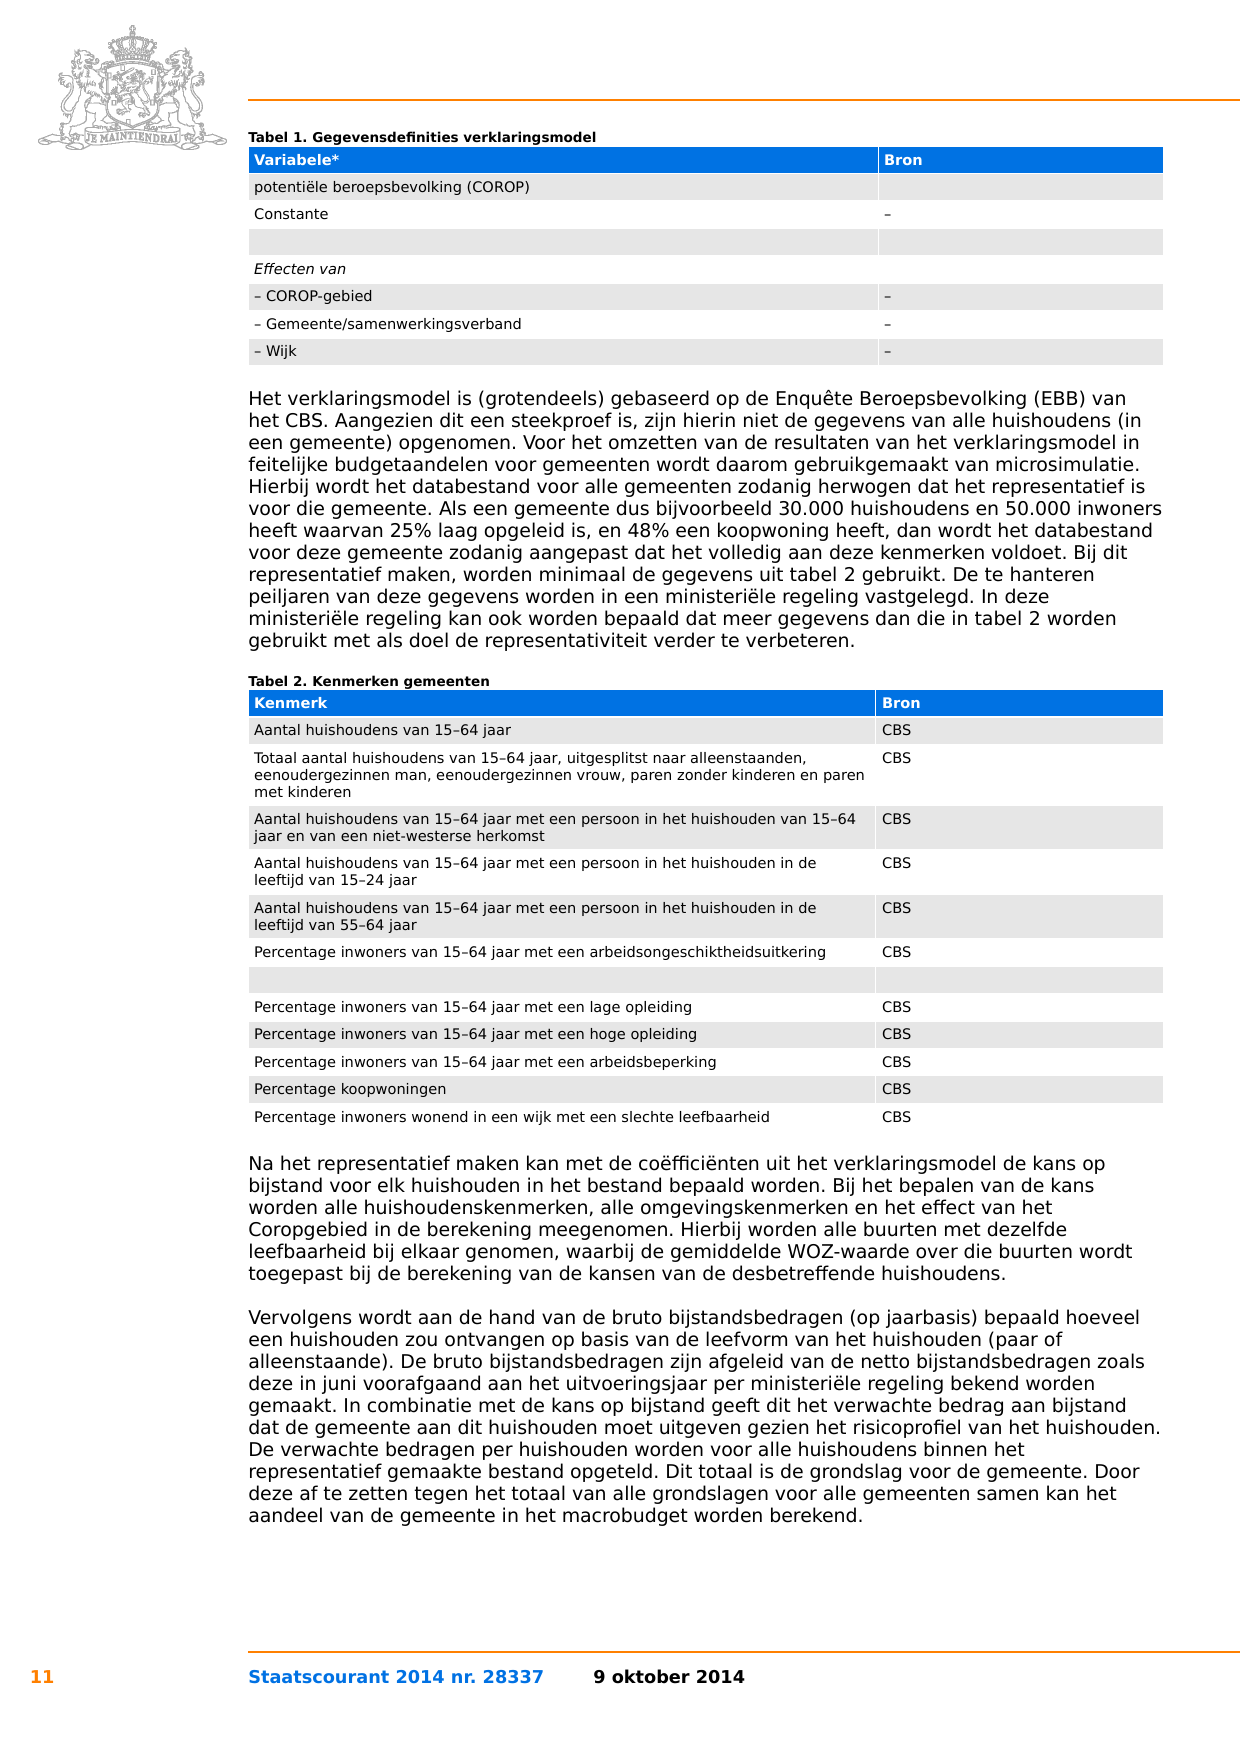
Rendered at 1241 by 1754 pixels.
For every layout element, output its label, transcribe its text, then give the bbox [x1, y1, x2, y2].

table_header Tabel 1. Gegevensdefinities verklaringsmodel [248, 130, 1163, 146]
table_cell CBS [876, 745, 1163, 805]
table_cell Percentage inwoners van 15–64 jaar met een hoge opleiding [249, 1022, 875, 1048]
table_cell Aantal huishoudens van 15–64 jaar [249, 718, 875, 744]
table_header Tabel 2. Kenmerken gemeenten [248, 673, 1163, 689]
text Na het representatief maken kan met de coëfficiënten uit het verklaringsmodel de kans op bijstand voor elk huishouden in het bestand bepaald worden. Bij het bepalen van de kans worden alle huishoudenskenmerken, alle omgevingskenmerken en het effect van het Coropgebied in de berekening meegenomen. Hierbij worden alle buurten met dezelfde leefbaarheid bij elkaar genomen, waarbij de gemiddelde WOZ-waarde over die buurten wordt toegepast bij de berekening van de kansen van de desbetreffende huishoudens. [248, 1153, 1163, 1285]
table_cell – [879, 339, 1163, 365]
table_cell Effecten van [249, 256, 878, 283]
table_cell [249, 967, 875, 993]
table_cell – [879, 284, 1163, 310]
table_cell Bron [876, 690, 1163, 716]
table_cell Percentage inwoners van 15–64 jaar met een arbeidsbeperking [249, 1049, 875, 1075]
table_cell CBS [876, 895, 1163, 938]
table_cell – [879, 201, 1163, 228]
table_cell CBS [876, 939, 1163, 966]
text Het verklaringsmodel is (grotendeels) gebaseerd op de Enquête Beroepsbevolking (EBB) van het CBS. Aangezien dit een steekproef is, zijn hierin niet de gegevens van alle huishoudens (in een gemeente) opgenomen. Voor het omzetten van de resultaten van het verklaringsmodel in feitelijke budgetaandelen voor gemeenten wordt daarom gebruikgemaakt van microsimulatie. Hierbij wordt het databestand voor alle gemeenten zodanig herwogen dat het representatief is voor die gemeente. Als een gemeente dus bijvoorbeeld 30.000 huishoudens en 50.000 inwoners heeft waarvan 25% laag opgeleid is, en 48% een koopwoning heeft, dan wordt het databestand voor deze gemeente zodanig aangepast dat het volledig aan deze kenmerken voldoet. Bij dit representatief maken, worden minimaal de gegevens uit tabel 2 gebruikt. De te hanteren peiljaren van deze gegevens worden in een ministeriële regeling vastgelegd. In deze ministeriële regeling kan ook worden bepaald dat meer gegevens dan die in tabel 2 worden gebruikt met als doel de representativiteit verder te verbeteren. [248, 388, 1163, 651]
table_cell Percentage inwoners wonend in een wijk met een slechte leefbaarheid [249, 1104, 875, 1130]
table_cell – Gemeente/samenwerkingsverband [249, 311, 878, 337]
table_cell – [879, 311, 1163, 337]
table_cell Aantal huishoudens van 15–64 jaar met een persoon in het huishouden in de leeftijd van 15–24 jaar [249, 851, 875, 894]
picture [38, 25, 227, 150]
table_cell Percentage inwoners van 15–64 jaar met een lage opleiding [249, 994, 875, 1021]
table_cell CBS [876, 851, 1163, 894]
table_cell Aantal huishoudens van 15–64 jaar met een persoon in het huishouden in de leeftijd van 55–64 jaar [249, 895, 875, 938]
table_cell Kenmerk [249, 690, 875, 716]
table_cell [879, 229, 1163, 255]
table_cell [249, 229, 878, 255]
table_cell – COROP-gebied [249, 284, 878, 310]
table_cell Constante [249, 201, 878, 228]
table_cell potentiële beroepsbevolking (COROP) [249, 174, 878, 200]
table_cell Percentage koopwoningen [249, 1076, 875, 1103]
table_cell Bron [879, 147, 1163, 173]
table_cell CBS [876, 1076, 1163, 1103]
table_cell Variabele* [249, 147, 878, 173]
table_cell [876, 967, 1163, 993]
table_cell Aantal huishoudens van 15–64 jaar met een persoon in het huishouden van 15–64 jaar en van een niet-westerse herkomst [249, 806, 875, 849]
table_cell CBS [876, 1049, 1163, 1075]
table_cell CBS [876, 718, 1163, 744]
table_cell [879, 256, 1163, 283]
table_cell – Wijk [249, 339, 878, 365]
table_cell Totaal aantal huishoudens van 15–64 jaar, uitgesplitst naar alleenstaanden, eenoudergezinnen man, eenoudergezinnen vrouw, paren zonder kinderen en paren met kinderen [249, 745, 875, 805]
table_cell CBS [876, 1104, 1163, 1130]
text Vervolgens wordt aan de hand van de bruto bijstandsbedragen (op jaarbasis) bepaald hoeveel een huishouden zou ontvangen op basis van de leefvorm van het huishouden (paar of alleenstaande). De bruto bijstandsbedragen zijn afgeleid van de netto bijstandsbedragen zoals deze in juni voorafgaand aan het uitvoeringsjaar per ministeriële regeling bekend worden gemaakt. In combinatie met de kans op bijstand geeft dit het verwachte bedrag aan bijstand dat de gemeente aan dit huishouden moet uitgeven gezien het risicoprofiel van het huishouden. De verwachte bedragen per huishouden worden voor alle huishoudens binnen het representatief gemaakte bestand opgeteld. Dit totaal is de grondslag voor de gemeente. Door deze af te zetten tegen het totaal van alle grondslagen voor alle gemeenten samen kan het aandeel van de gemeente in het macrobudget worden berekend. [248, 1307, 1163, 1527]
table_cell [879, 174, 1163, 200]
table_cell CBS [876, 1022, 1163, 1048]
table_cell CBS [876, 994, 1163, 1021]
table_cell CBS [876, 806, 1163, 849]
table_cell Percentage inwoners van 15–64 jaar met een arbeidsongeschiktheidsuitkering [249, 939, 875, 966]
